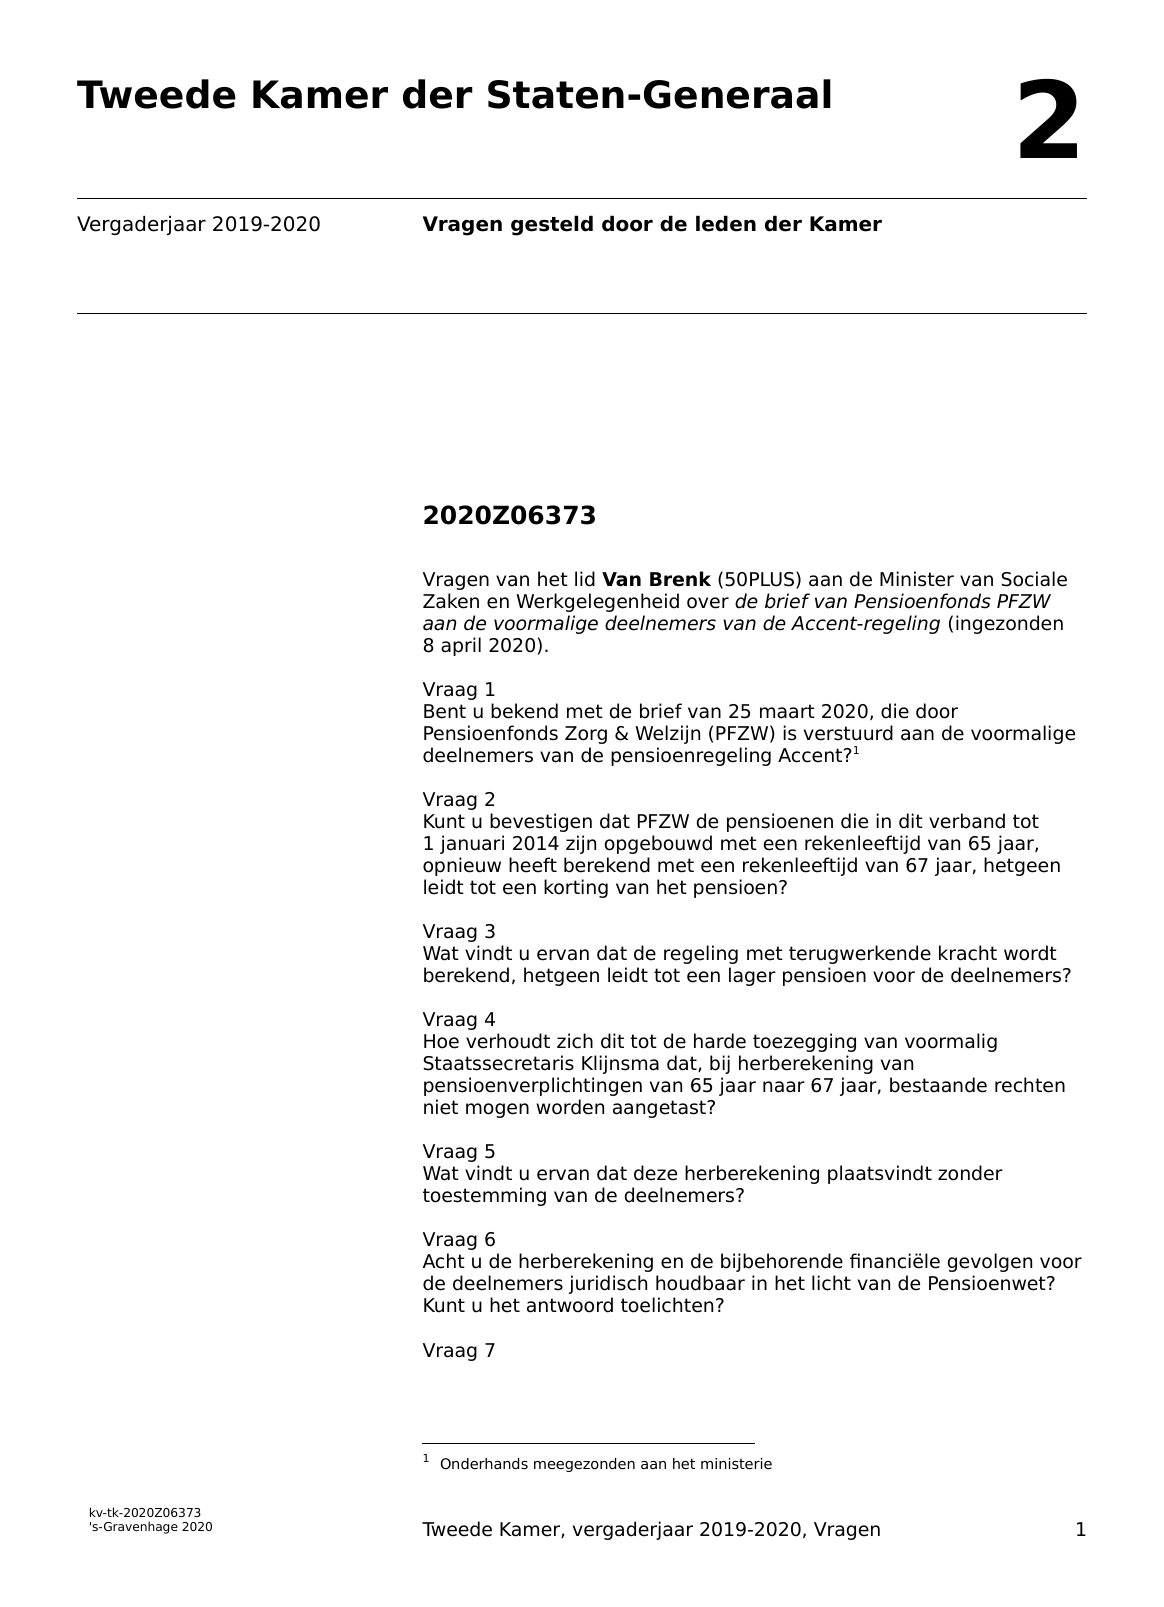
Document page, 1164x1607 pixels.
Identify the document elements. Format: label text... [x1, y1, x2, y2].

text kv-tk-2020Z06373 [88, 1506, 323, 1520]
text Wat vindt u ervan dat de regeling met terugwerkende kracht wordt berekend, hetgeen leidt tot een lager pensioen voor de deelnemers? [422, 943, 1087, 987]
text Wat vindt u ervan dat deze herberekening plaatsvindt zonder toestemming van de deelnemers? [422, 1163, 1087, 1207]
text Vraag 4 [422, 1009, 1087, 1031]
text Vragen van het lid Van Brenk (50PLUS) aan de Minister van Sociale Zaken en Werkgelegenheid over de brief van Pensioenfonds PFZW aan de voormalige deelnemers van de Accent-regeling (ingezonden 8 april 2020). [422, 569, 1087, 657]
table_header 2 [886, 59, 1087, 198]
text Vraag 5 [422, 1141, 1087, 1163]
text Hoe verhoudt zich dit tot de harde toezegging van voormalig Staatssecretaris Klijnsma dat, bij herberekening van pensioenverplichtingen van 65 jaar naar 67 jaar, bestaande rechten niet mogen worden aangetast? [422, 1031, 1087, 1119]
text Vraag 7 [422, 1339, 1087, 1361]
table_cell Vragen gesteld door de leden der Kamer [422, 199, 1087, 313]
text Vraag 2 [422, 789, 1087, 811]
text 2020Z06373 [422, 501, 1087, 531]
text Kunt u bevestigen dat PFZW de pensioenen die in dit verband tot 1 januari 2014 zijn opgebouwd met een rekenleeftijd van 65 jaar, opnieuw heeft berekend met een rekenleeftijd van 67 jaar, hetgeen leidt tot een korting van het pensioen? [422, 811, 1087, 899]
text Vraag 1 [422, 679, 1087, 701]
text Bent u bekend met de brief van 25 maart 2020, die door Pensioenfonds Zorg & Welzijn (PFZW) is verstuurd aan de voormalige deelnemers van de pensioenregeling Accent? [422, 701, 1087, 767]
text Onderhands meegezonden aan het ministerie [422, 1452, 1087, 1474]
text Vraag 3 [422, 921, 1087, 943]
table_cell Vergaderjaar 2019-2020 [77, 199, 422, 313]
text Vraag 6 [422, 1229, 1087, 1251]
table_header Tweede Kamer der Staten-Generaal [77, 59, 886, 198]
text Acht u de herberekening en de bijbehorende financiële gevolgen voor de deelnemers juridisch houdbaar in het licht van de Pensioenwet? Kunt u het antwoord toelichten? [422, 1251, 1087, 1317]
text 's-Gravenhage 2020 [88, 1520, 323, 1534]
